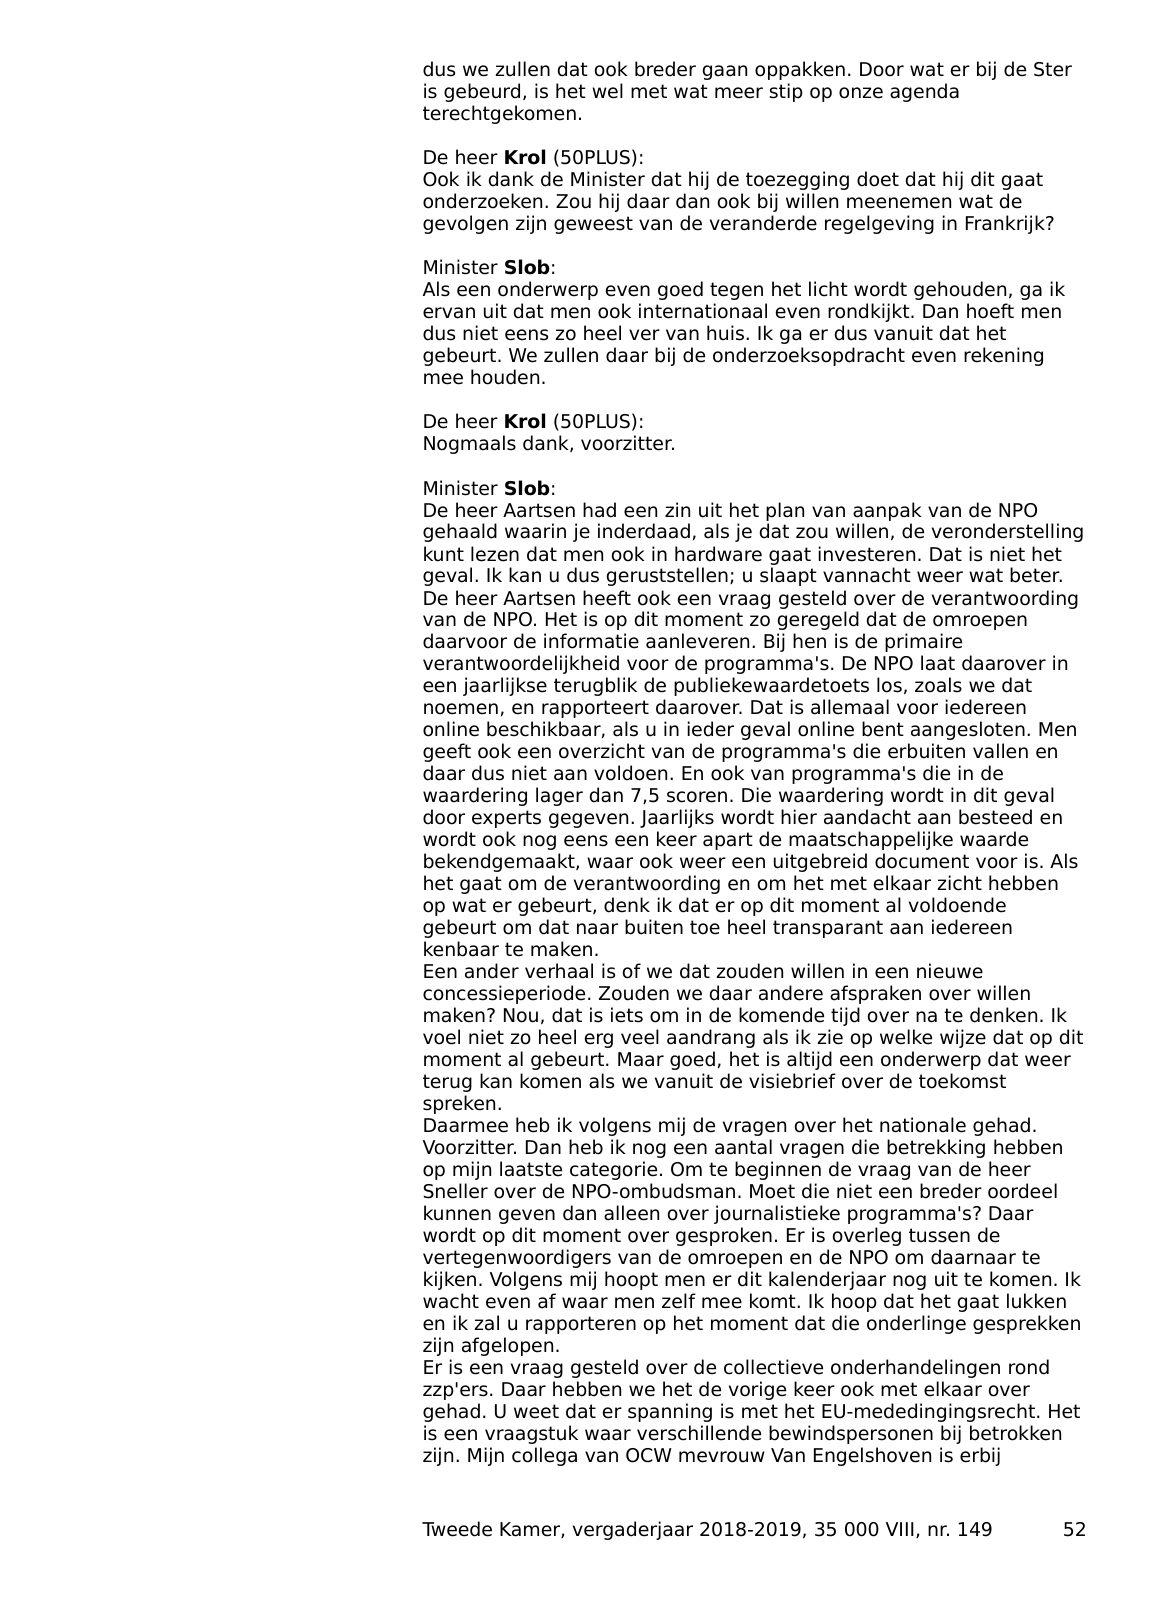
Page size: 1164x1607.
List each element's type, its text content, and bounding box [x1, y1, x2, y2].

text De heer Aartsen heeft ook een vraag gesteld over de verantwoording van de NPO. Het is op dit moment zo geregeld dat de omroepen daarvoor de informatie aanleveren. Bij hen is de primaire verantwoordelijkheid voor de programma's. De NPO laat daarover in een jaarlijkse terugblik de publiekewaardetoets los, zoals we dat noemen, en rapporteert daarover. Dat is allemaal voor iedereen online beschikbaar, als u in ieder geval online bent aangesloten. Men geeft ook een overzicht van de programma's die erbuiten vallen en daar dus niet aan voldoen. En ook van programma's die in de waardering lager dan 7,5 scoren. Die waardering wordt in dit geval door experts gegeven. Jaarlijks wordt hier aandacht aan besteed en wordt ook nog eens een keer apart de maatschappelijke waarde bekendgemaakt, waar ook weer een uitgebreid document voor is. Als het gaat om de verantwoording en om het met elkaar zicht hebben op wat er gebeurt, denk ik dat er op dit moment al voldoende gebeurt om dat naar buiten toe heel transparant aan iedereen kenbaar te maken. [422, 587, 1087, 961]
text dus we zullen dat ook breder gaan oppakken. Door wat er bij de Ster is gebeurd, is het wel met wat meer stip op onze agenda terechtgekomen. [422, 59, 1087, 125]
text Daarmee heb ik volgens mij de vragen over het nationale gehad. [422, 1115, 1087, 1137]
text Een ander verhaal is of we dat zouden willen in een nieuwe concessieperiode. Zouden we daar andere afspraken over willen maken? Nou, dat is iets om in de komende tijd over na te denken. Ik voel niet zo heel erg veel aandrang als ik zie op welke wijze dat op dit moment al gebeurt. Maar goed, het is altijd een onderwerp dat weer terug kan komen als we vanuit de visiebrief over de toekomst spreken. [422, 961, 1087, 1115]
text De heer Krol (50PLUS): [422, 147, 1087, 169]
text Er is een vraag gesteld over de collectieve onderhandelingen rond zzp'ers. Daar hebben we het de vorige keer ook met elkaar over gehad. U weet dat er spanning is met het EU-mededingingsrecht. Het is een vraagstuk waar verschillende bewindspersonen bij betrokken zijn. Mijn collega van OCW mevrouw Van Engelshoven is erbij [422, 1357, 1087, 1467]
text Minister Slob: [422, 257, 1087, 279]
text Minister Slob: [422, 477, 1087, 499]
text Ook ik dank de Minister dat hij de toezegging doet dat hij dit gaat onderzoeken. Zou hij daar dan ook bij willen meenemen wat de gevolgen zijn geweest van de veranderde regelgeving in Frankrijk? [422, 169, 1087, 235]
text Als een onderwerp even goed tegen het licht wordt gehouden, ga ik ervan uit dat men ook internationaal even rondkijkt. Dan hoeft men dus niet eens zo heel ver van huis. Ik ga er dus vanuit dat het gebeurt. We zullen daar bij de onderzoeksopdracht even rekening mee houden. [422, 279, 1087, 389]
text Nogmaals dank, voorzitter. [422, 433, 1087, 455]
text De heer Krol (50PLUS): [422, 411, 1087, 433]
text De heer Aartsen had een zin uit het plan van aanpak van de NPO gehaald waarin je inderdaad, als je dat zou willen, de veronderstelling kunt lezen dat men ook in hardware gaat investeren. Dat is niet het geval. Ik kan u dus geruststellen; u slaapt vannacht weer wat beter. [422, 499, 1087, 587]
text Voorzitter. Dan heb ik nog een aantal vragen die betrekking hebben op mijn laatste categorie. Om te beginnen de vraag van de heer Sneller over de NPO-ombudsman. Moet die niet een breder oordeel kunnen geven dan alleen over journalistieke programma's? Daar wordt op dit moment over gesproken. Er is overleg tussen de vertegenwoordigers van de omroepen en de NPO om daarnaar te kijken. Volgens mij hoopt men er dit kalenderjaar nog uit te komen. Ik wacht even af waar men zelf mee komt. Ik hoop dat het gaat lukken en ik zal u rapporteren op het moment dat die onderlinge gesprekken zijn afgelopen. [422, 1137, 1087, 1357]
